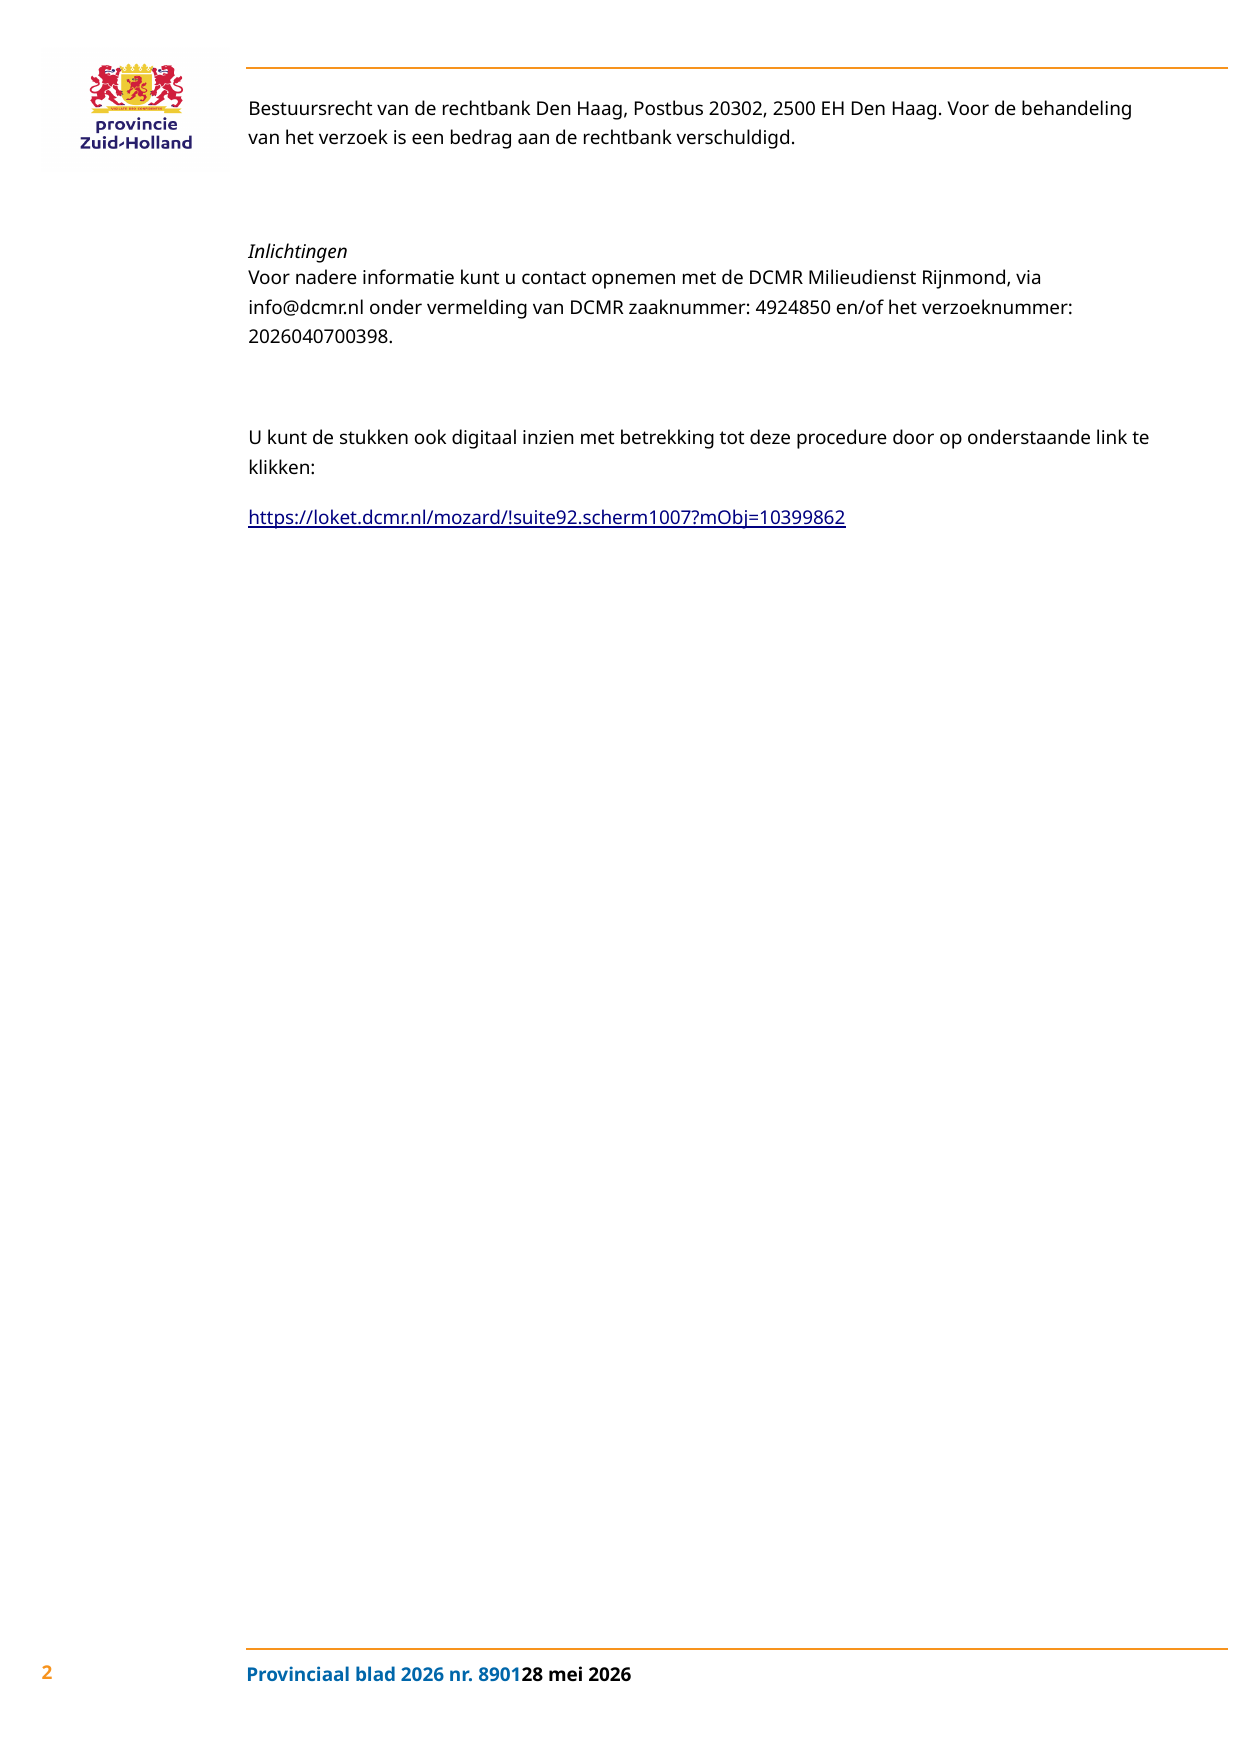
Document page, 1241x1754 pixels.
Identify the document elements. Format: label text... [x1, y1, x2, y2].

picture [41, 47, 231, 172]
text https://loket.dcmr.nl/mozard/!suite92.scherm1007?mObj=10399862 [248, 504, 1152, 530]
text Inlichtingen [248, 239, 1152, 264]
text U kunt de stukken ook digitaal inzien met betrekking tot deze procedure door op onderstaande link te klikken: [248, 424, 1152, 480]
text Voor nadere informatie kunt u contact opnemen met de DCMR Milieudienst Rijnmond, via info@dcmr.nl onder vermelding van DCMR zaaknummer: 4924850 en/of het verzoeknummer: 2026040700398. [248, 264, 1152, 349]
text Bestuursrecht van de rechtbank Den Haag, Postbus 20302, 2500 EH Den Haag. Voor de behandeling van het verzoek is een bedrag aan de rechtbank verschuldigd. [248, 95, 1152, 150]
